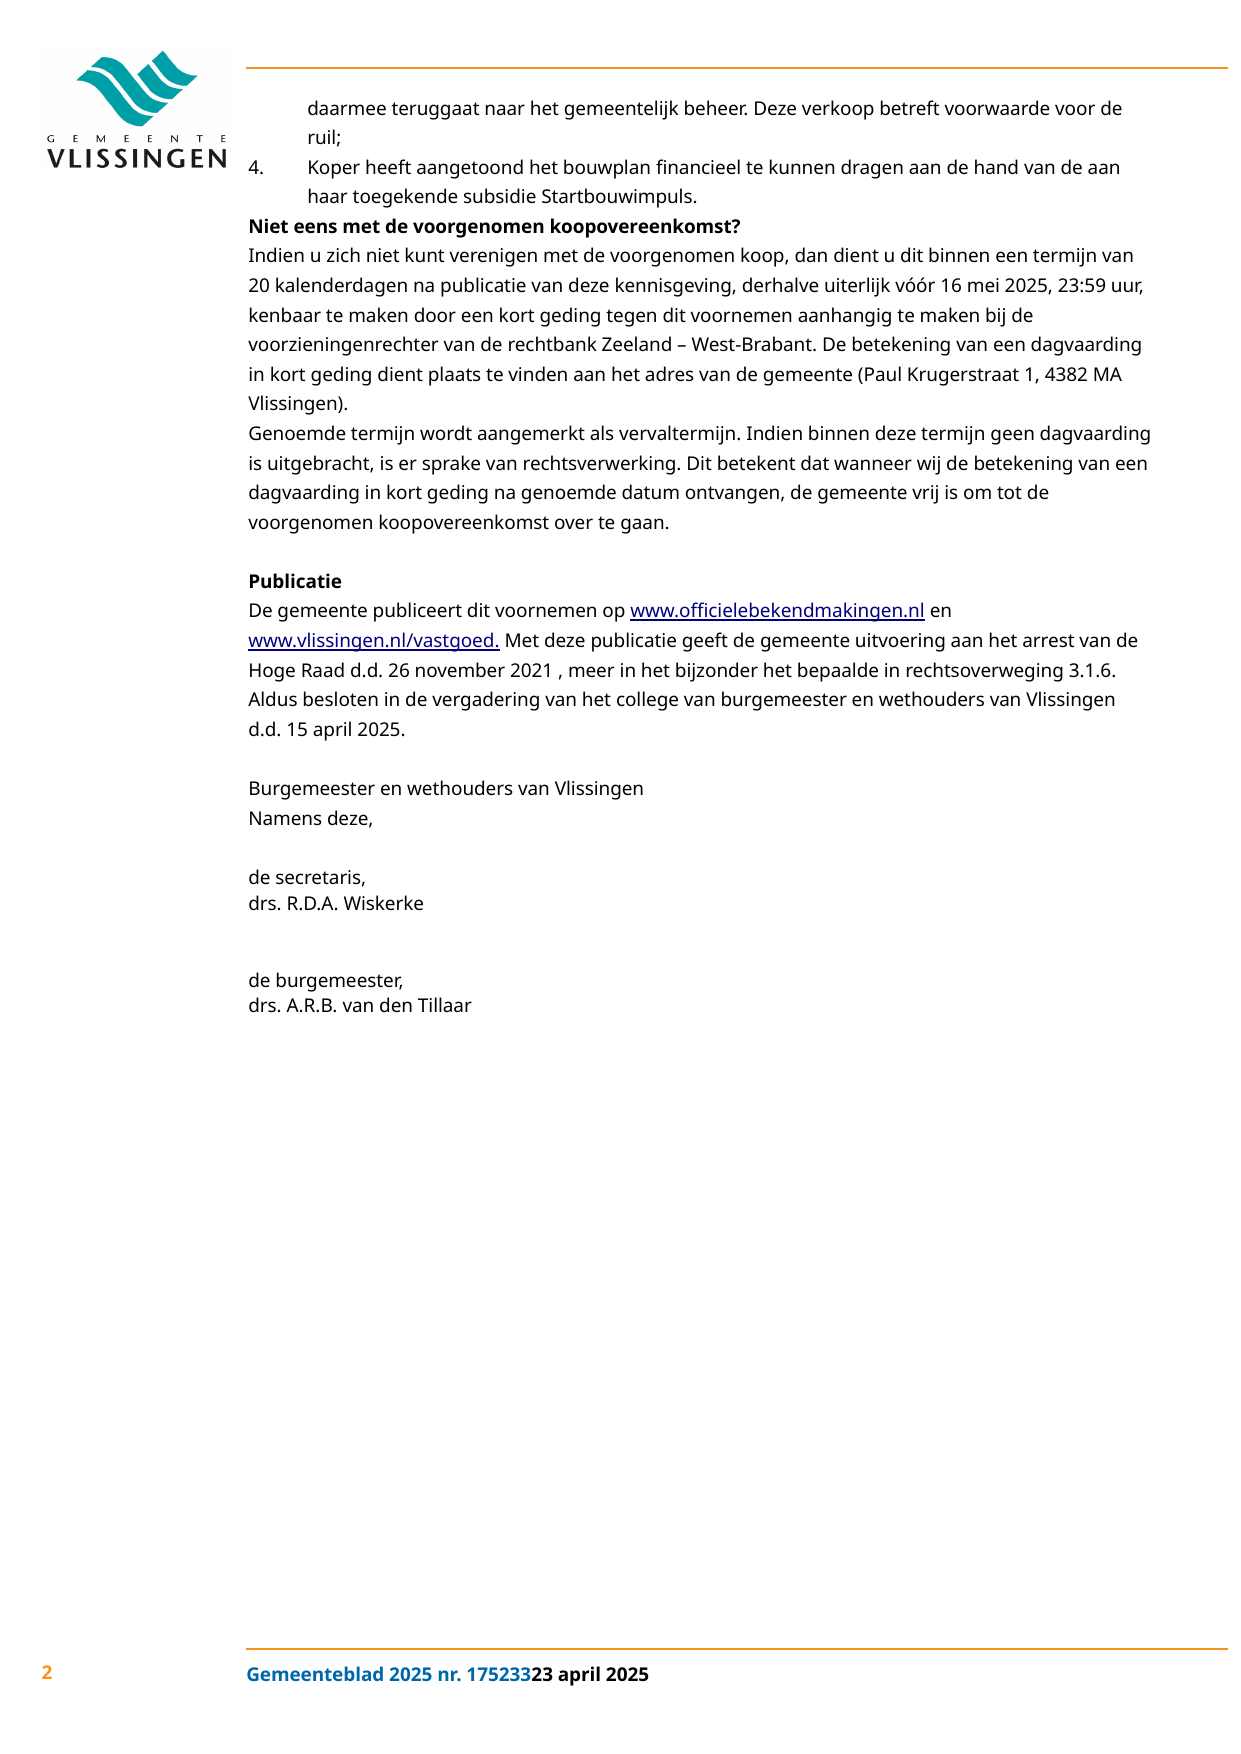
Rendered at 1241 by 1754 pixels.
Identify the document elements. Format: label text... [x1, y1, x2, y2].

text Burgemeester en wethouders van Vlissingen [248, 775, 1152, 801]
text Aldus besloten in de vergadering van het college van burgemeester en wethouders van Vlissingen d.d. 15 april 2025. [248, 686, 1152, 742]
text Namens deze, [248, 805, 1152, 831]
text Genoemde termijn wordt aangemerkt als vervaltermijn. Indien binnen deze termijn geen dagvaarding is uitgebracht, is er sprake van rechtsverwerking. Dit betekent dat wanneer wij de betekening van een dagvaarding in kort geding na genoemde datum ontvangen, de gemeente vrij is om tot de voorgenomen koopovereenkomst over te gaan. [248, 420, 1152, 535]
text drs. R.D.A. Wiskerke [248, 890, 1152, 915]
text de burgemeester, [248, 967, 1152, 993]
list daarmee teruggaat naar het gemeentelijk beheer. Deze verkoop betreft voorwaarde voor de ruil; [248, 95, 1152, 150]
text drs. A.R.B. van den Tillaar [248, 993, 1152, 1018]
text Niet eens met de voorgenomen koopovereenkomst? [248, 213, 1152, 239]
picture [41, 47, 231, 172]
text de secretaris, [248, 864, 1152, 890]
text De gemeente publiceert dit voornemen op www.officielebekendmakingen.nl en www.vlissingen.nl/vastgoed. Met deze publicatie geeft de gemeente uitvoering aan het arrest van de Hoge Raad d.d. 26 november 2021 , meer in het bijzonder het bepaalde in rechtsoverweging 3.1.6. [248, 598, 1152, 683]
text Indien u zich niet kunt verenigen met de voorgenomen koop, dan dient u dit binnen een termijn van 20 kalenderdagen na publicatie van deze kennisgeving, derhalve uiterlijk vóór 16 mei 2025, 23:59 uur, kenbaar te maken door een kort geding tegen dit voornemen aanhangig te maken bij de voorzieningenrechter van de rechtbank Zeeland – West-Brabant. De betekening van een dagvaarding in kort geding dient plaats te vinden aan het adres van de gemeente (Paul Krugerstraat 1, 4382 MA Vlissingen). [248, 243, 1152, 416]
text Publicatie [248, 568, 1152, 594]
list Koper heeft aangetoond het bouwplan financieel te kunnen dragen aan de hand van de aan haar toegekende subsidie Startbouwimpuls. [248, 154, 1152, 209]
